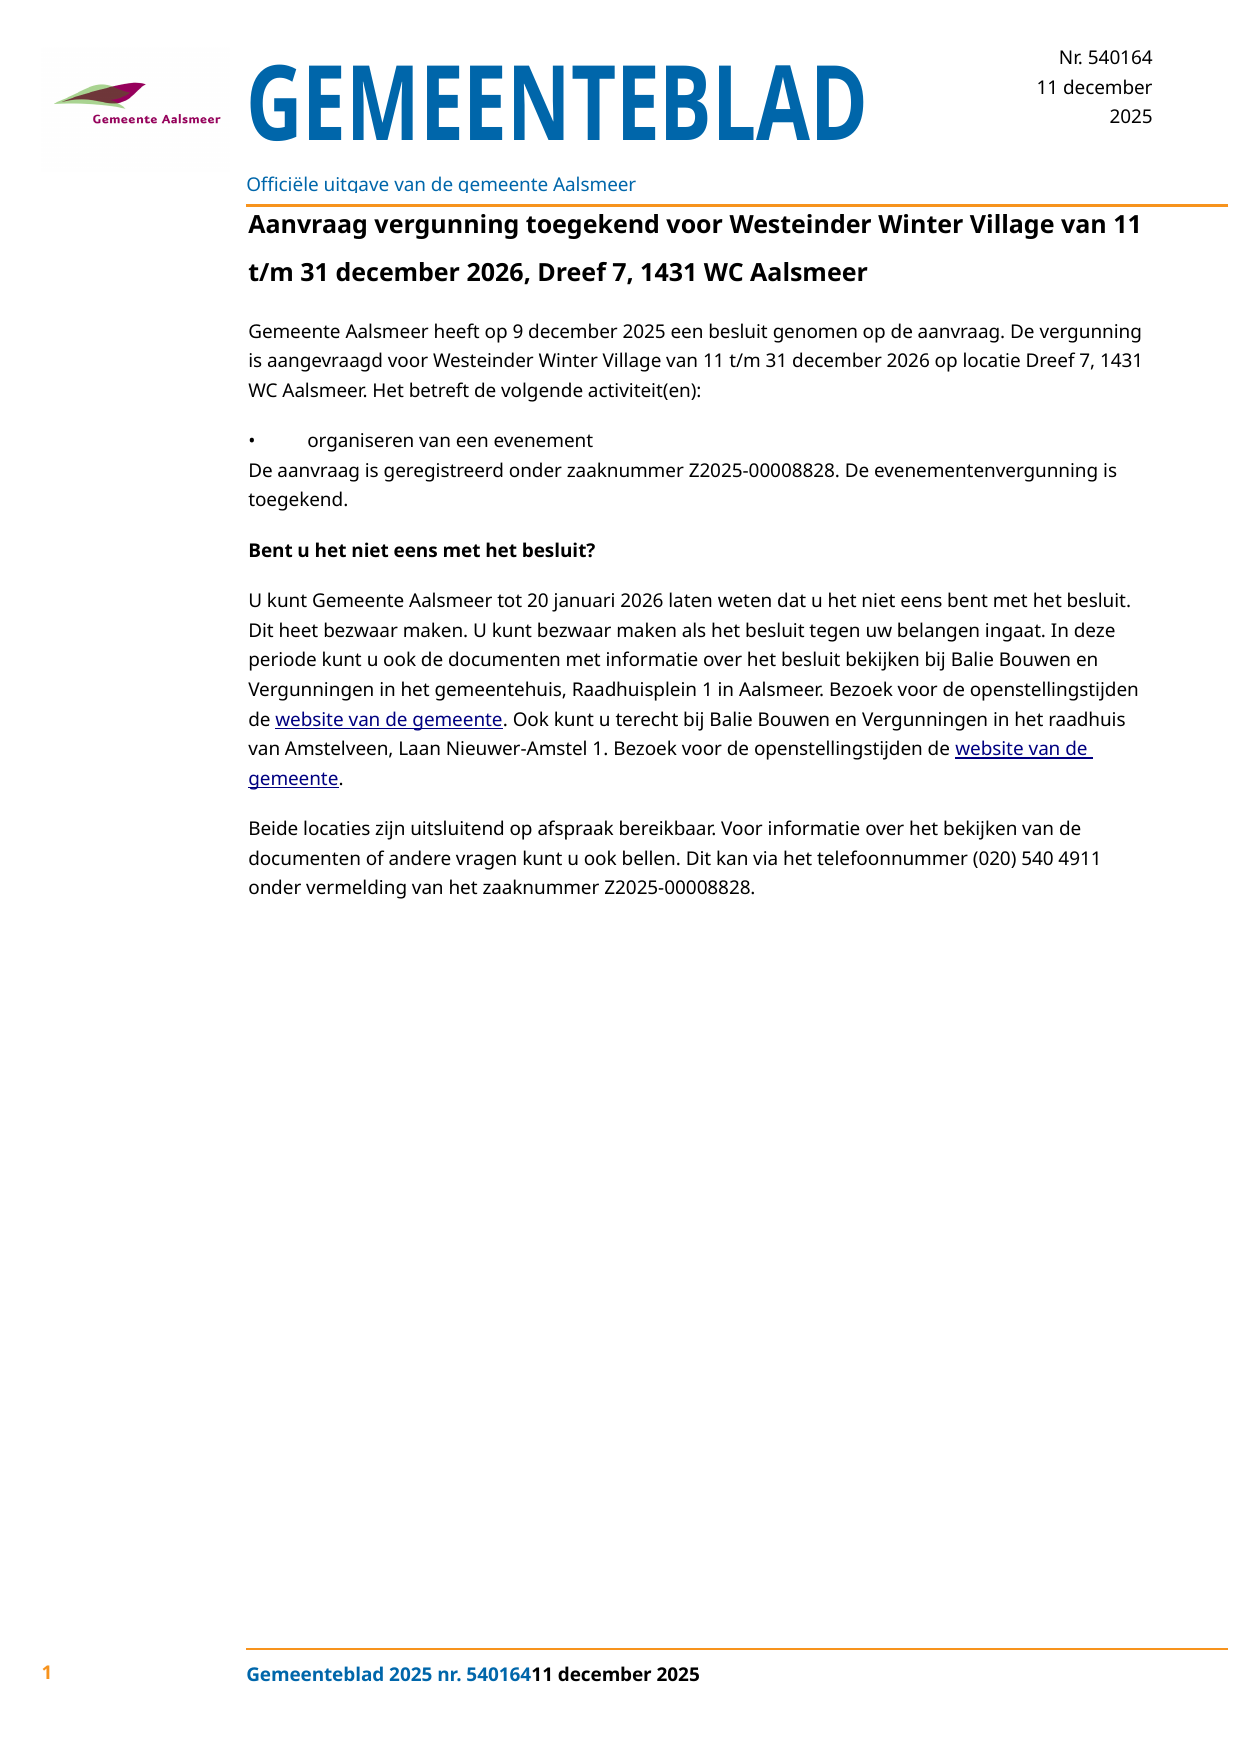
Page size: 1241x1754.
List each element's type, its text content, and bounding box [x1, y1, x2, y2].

text Aanvraag vergunning toegekend voor Westeinder Winter Village van 11 t/m 31 december 2026, Dreef 7, 1431 WC Aalsmeer [248, 207, 1152, 288]
text Bent u het niet eens met het besluit? [248, 537, 1152, 563]
text U kunt Gemeente Aalsmeer tot 20 januari 2026 laten weten dat u het niet eens bent met het besluit. Dit heet bezwaar maken. U kunt bezwaar maken als het besluit tegen uw belangen ingaat. In deze periode kunt u ook de documenten met informatie over het besluit bekijken bij Balie Bouwen en Vergunningen in het gemeentehuis, Raadhuisplein 1 in Aalsmeer. Bezoek voor de openstellingstijden de website van de gemeente. Ook kunt u terecht bij Balie Bouwen en Vergunningen in het raadhuis van Amstelveen, Laan Nieuwer-Amstel 1. Bezoek voor de openstellingstijden de website van de gemeente. [248, 587, 1152, 791]
list organiseren van een evenement [248, 427, 1152, 453]
picture [41, 47, 231, 172]
text Beide locaties zijn uitsluitend op afspraak bereikbaar. Voor informatie over het bekijken van de documenten of andere vragen kunt u ook bellen. Dit kan via het telefoonnummer (020) 540 4911 onder vermelding van het zaaknummer Z2025-00008828. [248, 815, 1152, 900]
text De aanvraag is geregistreerd onder zaaknummer Z2025-00008828. De evenementenvergunning is toegekend. [248, 457, 1152, 512]
text Gemeente Aalsmeer heeft op 9 december 2025 een besluit genomen op de aanvraag. De vergunning is aangevraagd voor Westeinder Winter Village van 11 t/m 31 december 2026 op locatie Dreef 7, 1431 WC Aalsmeer. Het betreft de volgende activiteit(en): [248, 318, 1152, 403]
